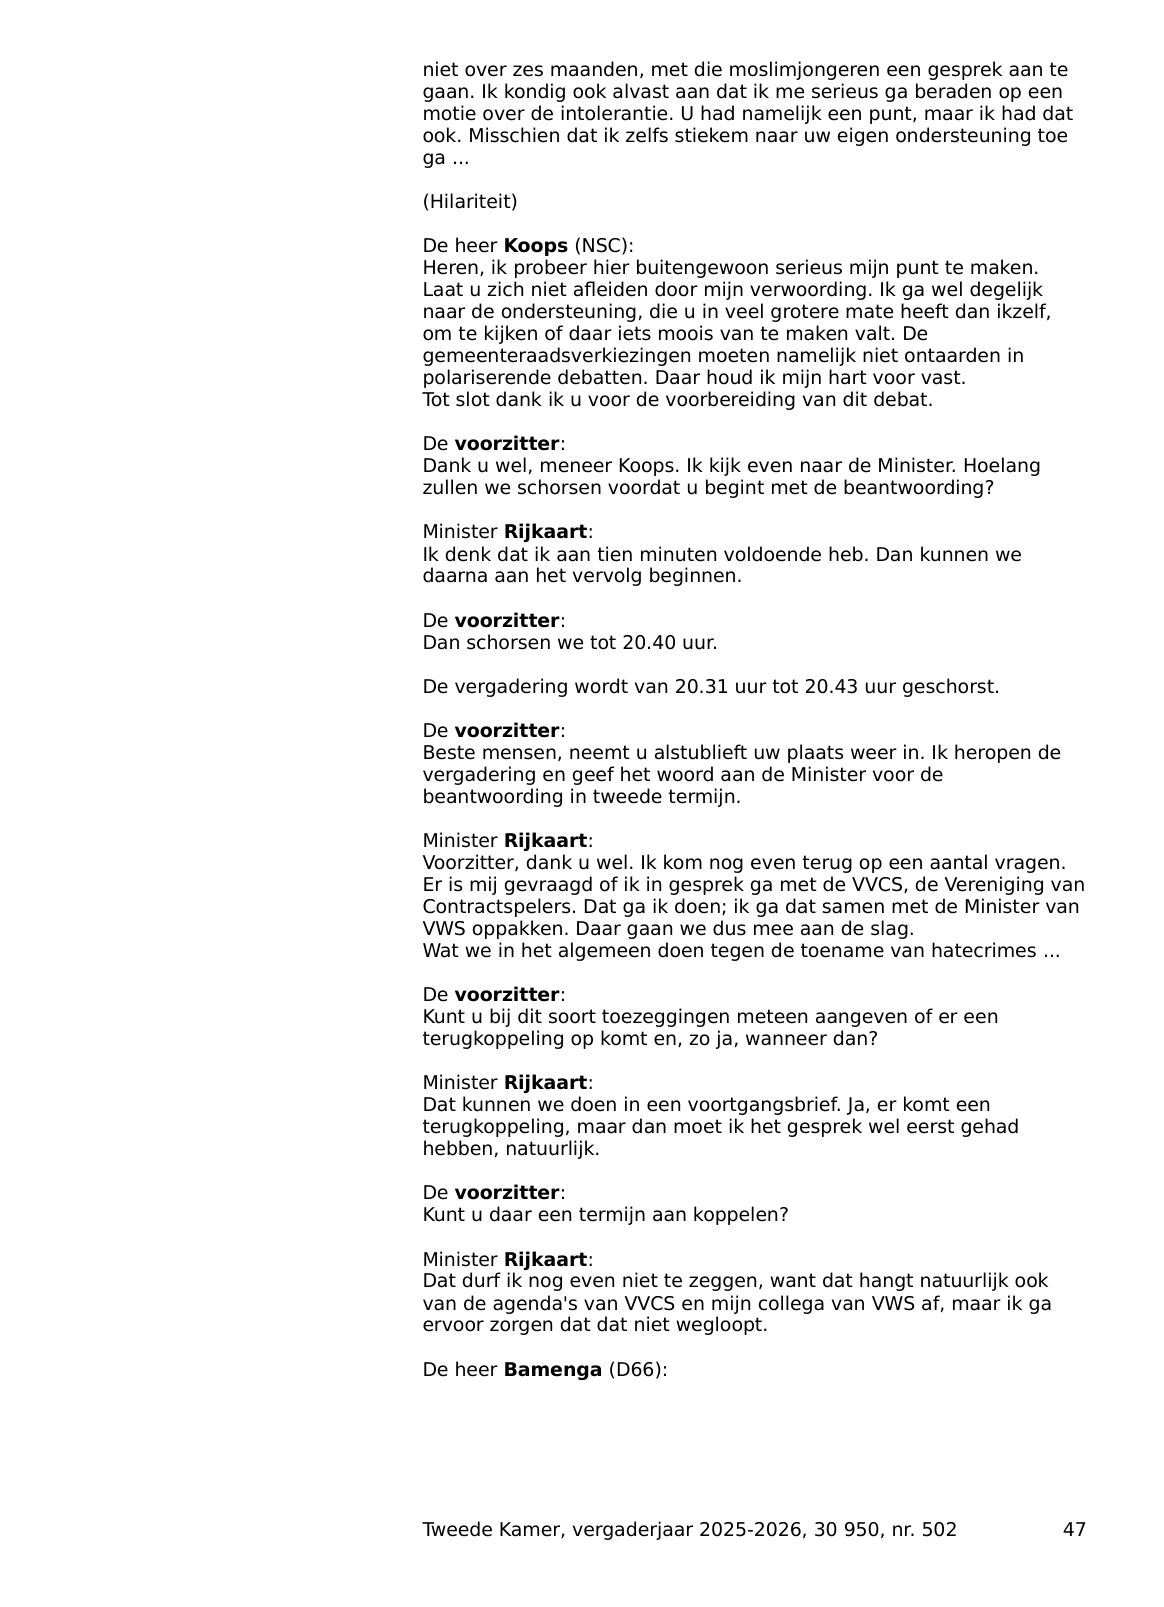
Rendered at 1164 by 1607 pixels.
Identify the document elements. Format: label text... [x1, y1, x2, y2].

text Beste mensen, neemt u alstublieft uw plaats weer in. Ik heropen de vergadering en geef het woord aan de Minister voor de beantwoording in tweede termijn. [422, 742, 1087, 808]
text Voorzitter, dank u wel. Ik kom nog even terug op een aantal vragen. Er is mij gevraagd of ik in gesprek ga met de VVCS, de Vereniging van Contractspelers. Dat ga ik doen; ik ga dat samen met de Minister van VWS oppakken. Daar gaan we dus mee aan de slag. [422, 852, 1087, 940]
text Dan schorsen we tot 20.40 uur. [422, 632, 1087, 653]
text Dank u wel, meneer Koops. Ik kijk even naar de Minister. Hoelang zullen we schorsen voordat u begint met de beantwoording? [422, 455, 1087, 499]
text De voorzitter: [422, 1182, 1087, 1204]
text Minister Rijkaart: [422, 830, 1087, 852]
text Kunt u daar een termijn aan koppelen? [422, 1204, 1087, 1226]
text Tot slot dank ik u voor de voorbereiding van dit debat. [422, 389, 1087, 411]
text Heren, ik probeer hier buitengewoon serieus mijn punt te maken. Laat u zich niet afleiden door mijn verwoording. Ik ga wel degelijk naar de ondersteuning, die u in veel grotere mate heeft dan ikzelf, om te kijken of daar iets moois van te maken valt. De gemeenteraadsverkiezingen moeten namelijk niet ontaarden in polariserende debatten. Daar houd ik mijn hart voor vast. [422, 257, 1087, 389]
text Dat durf ik nog even niet te zeggen, want dat hangt natuurlijk ook van de agenda's van VVCS en mijn collega van VWS af, maar ik ga ervoor zorgen dat dat niet wegloopt. [422, 1270, 1087, 1336]
text De voorzitter: [422, 433, 1087, 455]
text Minister Rijkaart: [422, 1248, 1087, 1270]
text De vergadering wordt van 20.31 uur tot 20.43 uur geschorst. [422, 676, 1087, 698]
text Kunt u bij dit soort toezeggingen meteen aangeven of er een terugkoppeling op komt en, zo ja, wanneer dan? [422, 1006, 1087, 1050]
text niet over zes maanden, met die moslimjongeren een gesprek aan te gaan. Ik kondig ook alvast aan dat ik me serieus ga beraden op een motie over de intolerantie. U had namelijk een punt, maar ik had dat ook. Misschien dat ik zelfs stiekem naar uw eigen ondersteuning toe ga ... [422, 59, 1087, 169]
text Wat we in het algemeen doen tegen de toename van hatecrimes ... [422, 940, 1087, 962]
text Ik denk dat ik aan tien minuten voldoende heb. Dan kunnen we daarna aan het vervolg beginnen. [422, 543, 1087, 587]
text De voorzitter: [422, 609, 1087, 632]
text De heer Koops (NSC): [422, 235, 1087, 257]
text De voorzitter: [422, 984, 1087, 1006]
text Dat kunnen we doen in een voortgangsbrief. Ja, er komt een terugkoppeling, maar dan moet ik het gesprek wel eerst gehad hebben, natuurlijk. [422, 1094, 1087, 1160]
text Minister Rijkaart: [422, 521, 1087, 543]
text Minister Rijkaart: [422, 1072, 1087, 1094]
text De heer Bamenga (D66): [422, 1358, 1087, 1381]
text (Hilariteit) [422, 191, 1087, 213]
text De voorzitter: [422, 720, 1087, 742]
